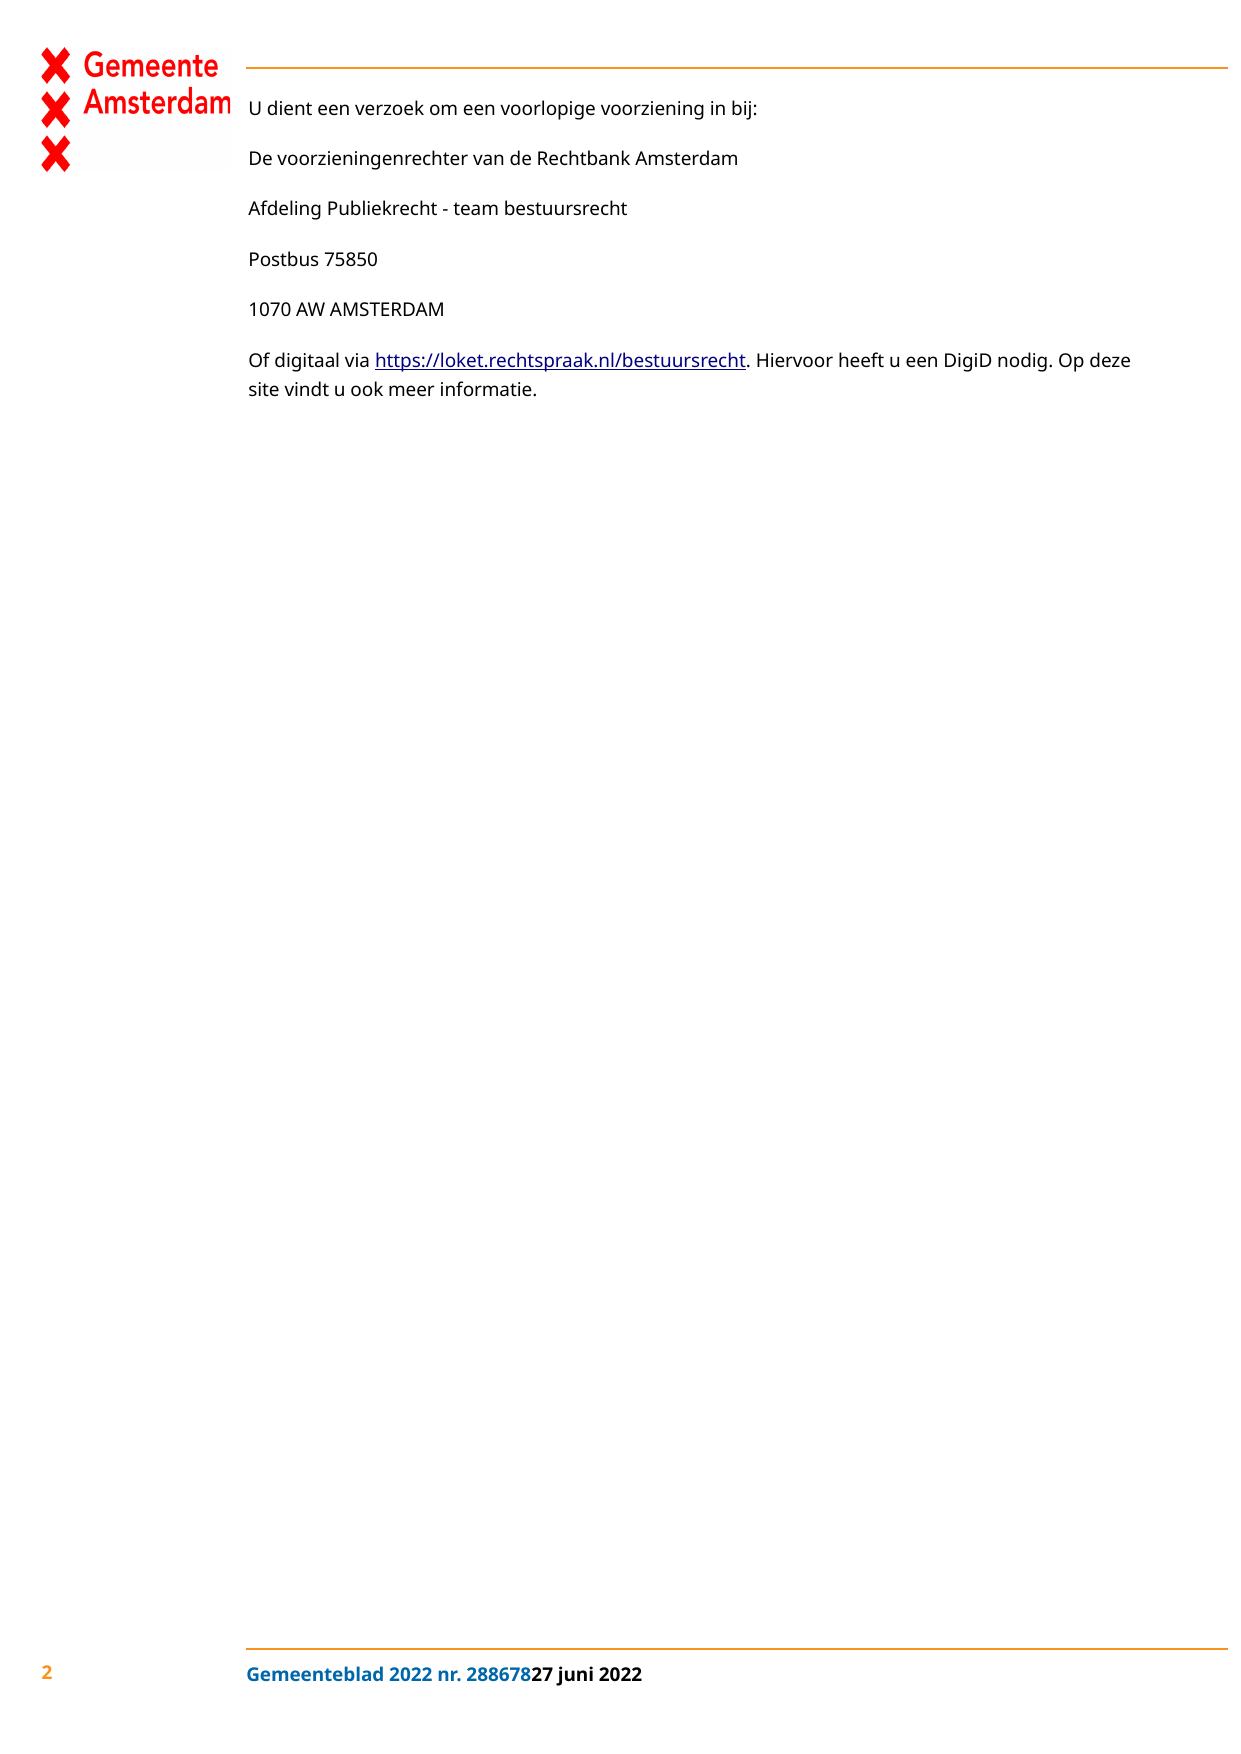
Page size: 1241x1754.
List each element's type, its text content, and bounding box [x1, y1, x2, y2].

text 1070 AW AMSTERDAM [248, 296, 1152, 322]
text U dient een verzoek om een voorlopige voorziening in bij: [248, 95, 1152, 121]
text Of digitaal via https://loket.rechtspraak.nl/bestuursrecht. Hiervoor heeft u een DigiD nodig. Op deze site vindt u ook meer informatie. [248, 347, 1152, 402]
text Afdeling Publiekrecht - team bestuursrecht [248, 196, 1152, 221]
picture [41, 47, 231, 172]
text Postbus 75850 [248, 246, 1152, 272]
text De voorzieningenrechter van de Rechtbank Amsterdam [248, 145, 1152, 171]
